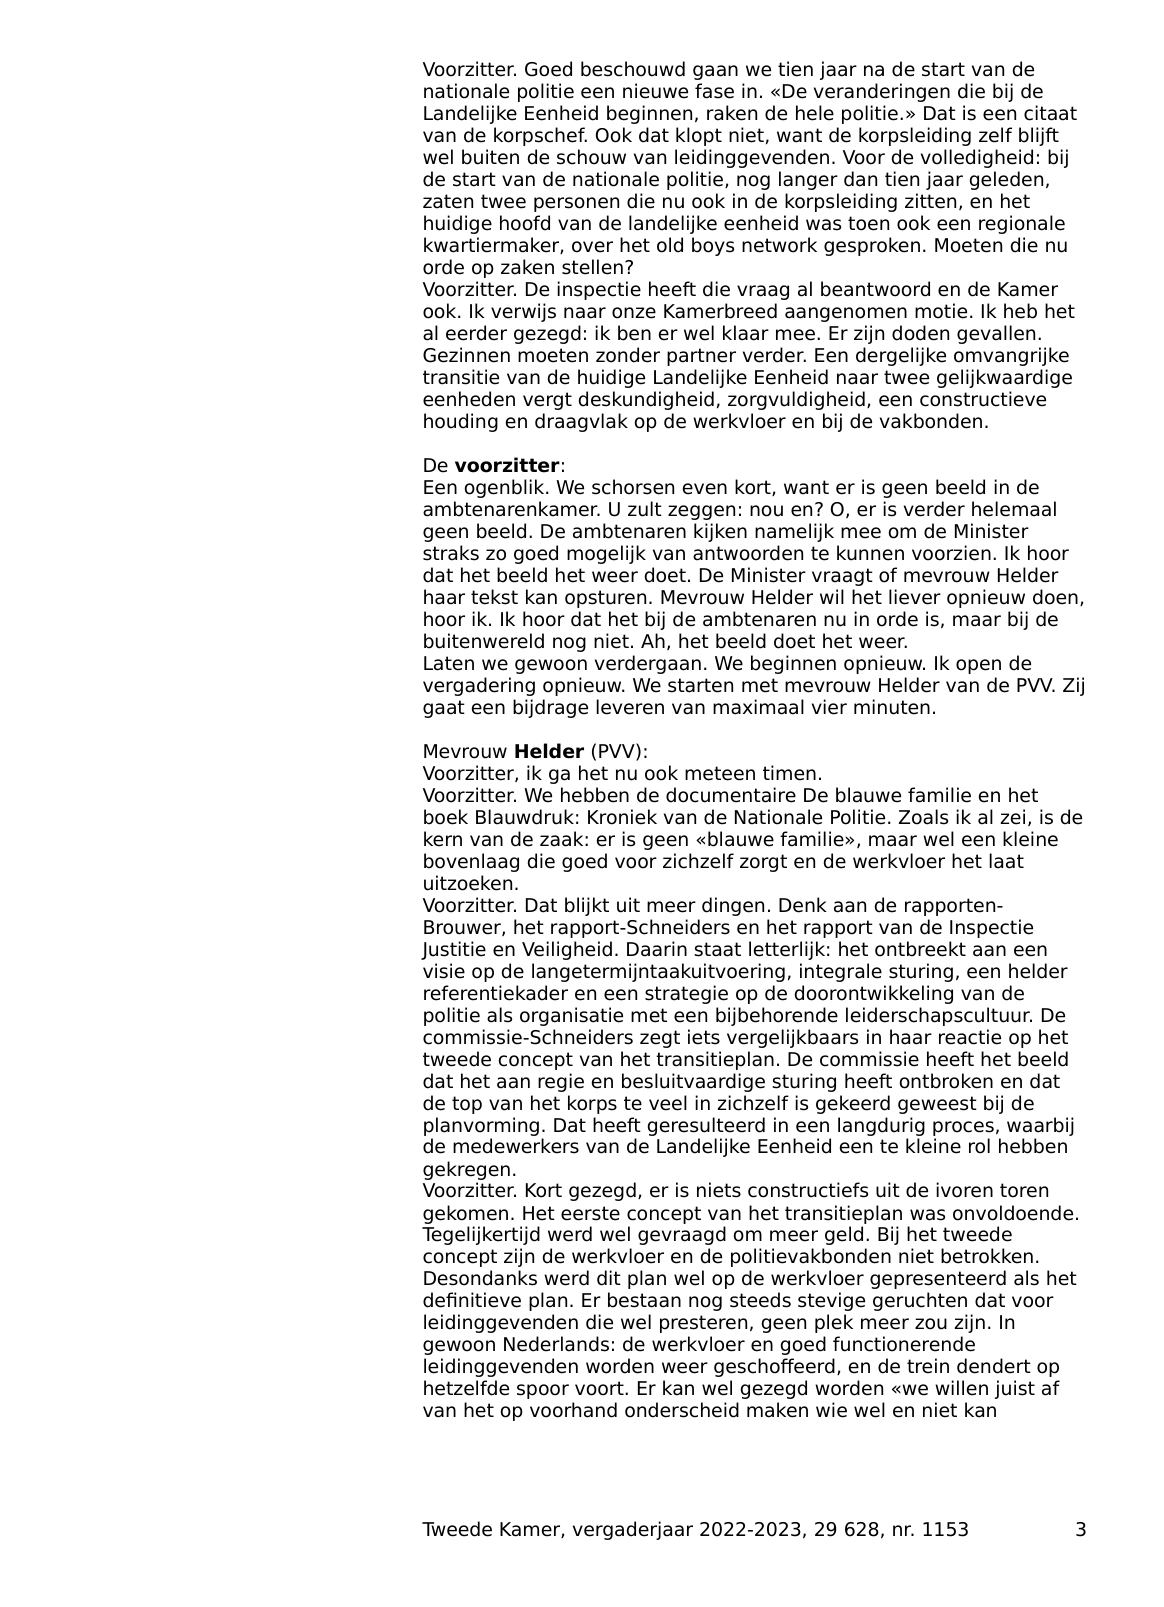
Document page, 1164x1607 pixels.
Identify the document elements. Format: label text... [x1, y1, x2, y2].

text Voorzitter. Kort gezegd, er is niets constructiefs uit de ivoren toren gekomen. Het eerste concept van het transitieplan was onvoldoende. Tegelijkertijd werd wel gevraagd om meer geld. Bij het tweede concept zijn de werkvloer en de politievakbonden niet betrokken. Desondanks werd dit plan wel op de werkvloer gepresenteerd als het definitieve plan. Er bestaan nog steeds stevige geruchten dat voor leidinggevenden die wel presteren, geen plek meer zou zijn. In gewoon Nederlands: de werkvloer en goed functionerende leidinggevenden worden weer geschoffeerd, en de trein dendert op hetzelfde spoor voort. Er kan wel gezegd worden «we willen juist af van het op voorhand onderscheid maken wie wel en niet kan [422, 1180, 1087, 1422]
text Mevrouw Helder (PVV): [422, 741, 1087, 763]
text Een ogenblik. We schorsen even kort, want er is geen beeld in de ambtenarenkamer. U zult zeggen: nou en? O, er is verder helemaal geen beeld. De ambtenaren kijken namelijk mee om de Minister straks zo goed mogelijk van antwoorden te kunnen voorzien. Ik hoor dat het beeld het weer doet. De Minister vraagt of mevrouw Helder haar tekst kan opsturen. Mevrouw Helder wil het liever opnieuw doen, hoor ik. Ik hoor dat het bij de ambtenaren nu in orde is, maar bij de buitenwereld nog niet. Ah, het beeld doet het weer. [422, 477, 1087, 653]
text De voorzitter: [422, 455, 1087, 477]
text Voorzitter, ik ga het nu ook meteen timen. [422, 763, 1087, 785]
text Voorzitter. Goed beschouwd gaan we tien jaar na de start van de nationale politie een nieuwe fase in. «De veranderingen die bij de Landelijke Eenheid beginnen, raken de hele politie.» Dat is een citaat van de korpschef. Ook dat klopt niet, want de korpsleiding zelf blijft wel buiten de schouw van leidinggevenden. Voor de volledigheid: bij de start van de nationale politie, nog langer dan tien jaar geleden, zaten twee personen die nu ook in de korpsleiding zitten, en het huidige hoofd van de landelijke eenheid was toen ook een regionale kwartiermaker, over het old boys network gesproken. Moeten die nu orde op zaken stellen? [422, 59, 1087, 279]
text Laten we gewoon verdergaan. We beginnen opnieuw. Ik open de vergadering opnieuw. We starten met mevrouw Helder van de PVV. Zij gaat een bijdrage leveren van maximaal vier minuten. [422, 653, 1087, 719]
text Voorzitter. We hebben de documentaire De blauwe familie en het boek Blauwdruk: Kroniek van de Nationale Politie. Zoals ik al zei, is de kern van de zaak: er is geen «blauwe familie», maar wel een kleine bovenlaag die goed voor zichzelf zorgt en de werkvloer het laat uitzoeken. [422, 785, 1087, 895]
text Voorzitter. De inspectie heeft die vraag al beantwoord en de Kamer ook. Ik verwijs naar onze Kamerbreed aangenomen motie. Ik heb het al eerder gezegd: ik ben er wel klaar mee. Er zijn doden gevallen. Gezinnen moeten zonder partner verder. Een dergelijke omvangrijke transitie van de huidige Landelijke Eenheid naar twee gelijkwaardige eenheden vergt deskundigheid, zorgvuldigheid, een constructieve houding en draagvlak op de werkvloer en bij de vakbonden. [422, 279, 1087, 433]
text Voorzitter. Dat blijkt uit meer dingen. Denk aan de rapporten-Brouwer, het rapport-Schneiders en het rapport van de Inspectie Justitie en Veiligheid. Daarin staat letterlijk: het ontbreekt aan een visie op de langetermijntaakuitvoering, integrale sturing, een helder referentiekader en een strategie op de doorontwikkeling van de politie als organisatie met een bijbehorende leiderschapscultuur. De commissie-Schneiders zegt iets vergelijkbaars in haar reactie op het tweede concept van het transitieplan. De commissie heeft het beeld dat het aan regie en besluitvaardige sturing heeft ontbroken en dat de top van het korps te veel in zichzelf is gekeerd geweest bij de planvorming. Dat heeft geresulteerd in een langdurig proces, waarbij de medewerkers van de Landelijke Eenheid een te kleine rol hebben gekregen. [422, 895, 1087, 1180]
